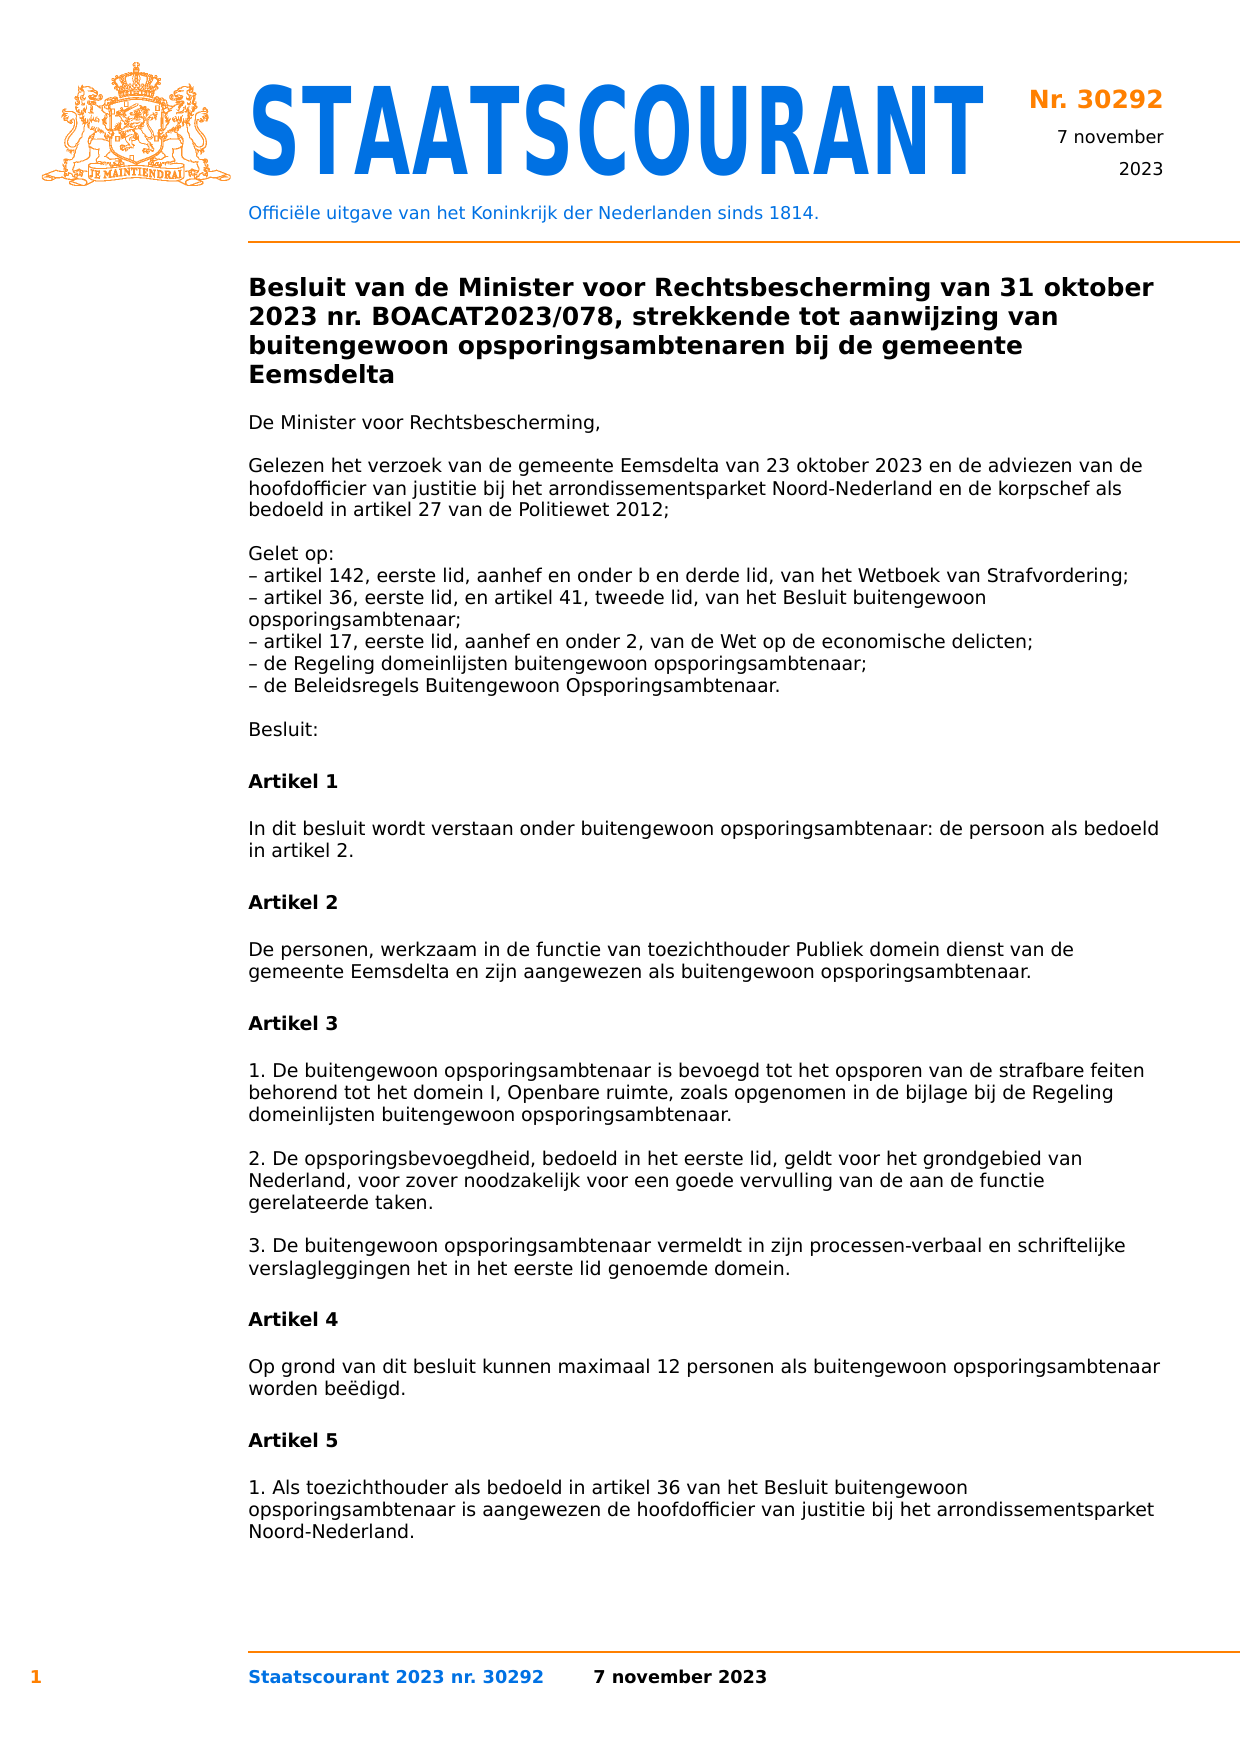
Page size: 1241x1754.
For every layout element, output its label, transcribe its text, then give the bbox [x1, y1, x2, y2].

text 3. De buitengewoon opsporingsambtenaar vermeldt in zijn processen-verbaal en schriftelijke verslagleggingen het in het eerste lid genoemde domein. [248, 1235, 1163, 1279]
table_header STAATSCOURANT [248, 62, 998, 203]
text 2. De opsporingsbevoegdheid, bedoeld in het eerste lid, geldt voor het grondgebied van Nederland, voor zover noodzakelijk voor een goede vervulling van de aan de functie gerelateerde taken. [248, 1148, 1163, 1213]
text De personen, werkzaam in de functie van toezichthouder Publiek domein dienst van de gemeente Eemsdelta en zijn aangewezen als buitengewoon opsporingsambtenaar. [248, 939, 1163, 983]
text Op grond van dit besluit kunnen maximaal 12 personen als buitengewoon opsporingsambtenaar worden beëdigd. [248, 1356, 1163, 1400]
text Gelet op: [248, 543, 1163, 565]
text – artikel 142, eerste lid, aanhef en onder b en derde lid, van het Wetboek van Strafvordering; [248, 565, 1163, 587]
subtitle Besluit van de Minister voor Rechtsbescherming van 31 oktober 2023 nr. BOACAT2023/078, strekkende tot aanwijzing van buitengewoon opsporingsambtenaren bij de gemeente Eemsdelta [248, 273, 1163, 390]
text De Minister voor Rechtsbescherming, [248, 412, 1163, 433]
text 1. Als toezichthouder als bedoeld in artikel 36 van het Besluit buitengewoon opsporingsambtenaar is aangewezen de hoofdofficier van justitie bij het arrondissementsparket Noord-Nederland. [248, 1477, 1163, 1543]
table_header Nr. 30292 [998, 62, 1240, 121]
text Gelezen het verzoek van de gemeente Eemsdelta van 23 oktober 2023 en de adviezen van de hoofdofficier van justitie bij het arrondissementsparket Noord-Nederland en de korpschef als bedoeld in artikel 27 van de Politiewet 2012; [248, 455, 1163, 521]
picture [41, 62, 231, 186]
text – de Regeling domeinlijsten buitengewoon opsporingsambtenaar; [248, 653, 1163, 675]
table_header [25, 62, 248, 241]
subtitle Artikel 1 [248, 771, 1163, 793]
text 1. De buitengewoon opsporingsambtenaar is bevoegd tot het opsporen van de strafbare feiten behorend tot het domein I, Openbare ruimte, zoals opgenomen in de bijlage bij de Regeling domeinlijsten buitengewoon opsporingsambtenaar. [248, 1060, 1163, 1126]
text – artikel 17, eerste lid, aanhef en onder 2, van de Wet op de economische delicten; [248, 631, 1163, 653]
subtitle Artikel 2 [248, 892, 1163, 914]
table_cell 7 november [998, 121, 1240, 153]
table_cell 2023 [998, 153, 1240, 203]
text Besluit: [248, 719, 1163, 741]
text – artikel 36, eerste lid, en artikel 41, tweede lid, van het Besluit buitengewoon opsporingsambtenaar; [248, 587, 1163, 631]
subtitle Artikel 5 [248, 1430, 1163, 1452]
subtitle Artikel 3 [248, 1013, 1163, 1035]
text In dit besluit wordt verstaan onder buitengewoon opsporingsambtenaar: de persoon als bedoeld in artikel 2. [248, 818, 1163, 862]
table_cell Officiële uitgave van het Koninkrijk der Nederlanden sinds 1814. [248, 203, 1240, 241]
subtitle Artikel 4 [248, 1309, 1163, 1331]
text – de Beleidsregels Buitengewoon Opsporingsambtenaar. [248, 675, 1163, 697]
